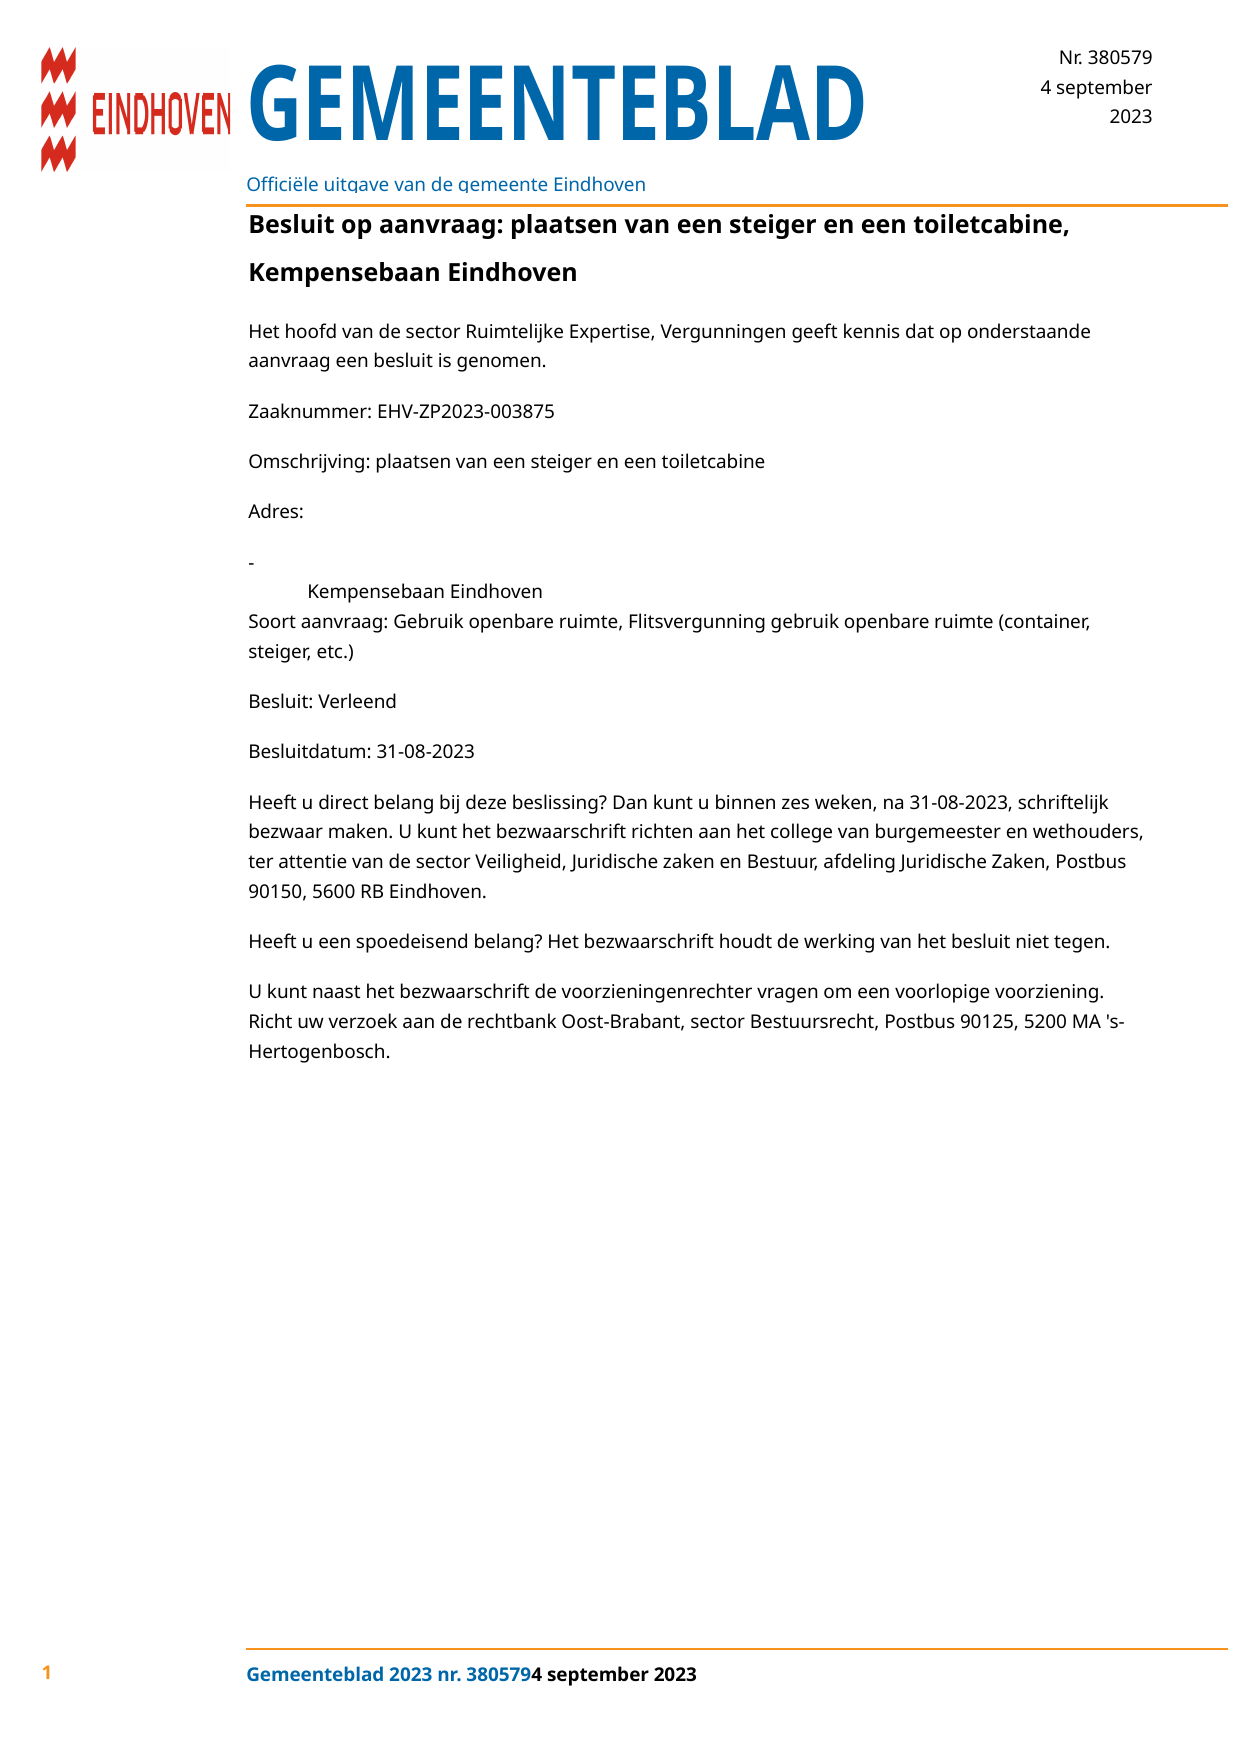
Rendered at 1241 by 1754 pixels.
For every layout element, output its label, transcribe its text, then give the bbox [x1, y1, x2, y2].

text Heeft u direct belang bij deze beslissing? Dan kunt u binnen zes weken, na 31-08-2023, schriftelijk bezwaar maken. U kunt het bezwaarschrift richten aan het college van burgemeester en wethouders, ter attentie van de sector Veiligheid, Juridische zaken en Bestuur, afdeling Juridische Zaken, Postbus 90150, 5600 RB Eindhoven. [248, 789, 1152, 904]
text Zaaknummer: EHV-ZP2023-003875 [248, 398, 1152, 424]
list Kempensebaan Eindhoven [248, 579, 1152, 604]
picture [41, 47, 231, 172]
text Adres: [248, 499, 1152, 524]
text Heeft u een spoedeisend belang? Het bezwaarschrift houdt de werking van het besluit niet tegen. [248, 928, 1152, 954]
text Het hoofd van de sector Ruimtelijke Expertise, Vergunningen geeft kennis dat op onderstaande aanvraag een besluit is genomen. [248, 318, 1152, 373]
text Besluit: Verleend [248, 688, 1152, 714]
text Besluit op aanvraag: plaatsen van een steiger en een toiletcabine, Kempensebaan Eindhoven [248, 207, 1152, 288]
text Soort aanvraag: Gebruik openbare ruimte, Flitsvergunning gebruik openbare ruimte (container, steiger, etc.) [248, 608, 1152, 664]
text Besluitdatum: 31-08-2023 [248, 739, 1152, 764]
text U kunt naast het bezwaarschrift de voorzieningenrechter vragen om een voorlopige voorziening. Richt uw verzoek aan de rechtbank Oost-Brabant, sector Bestuursrecht, Postbus 90125, 5200 MA 's-Hertogenbosch. [248, 979, 1152, 1064]
text Omschrijving: plaatsen van een steiger en een toiletcabine [248, 448, 1152, 474]
